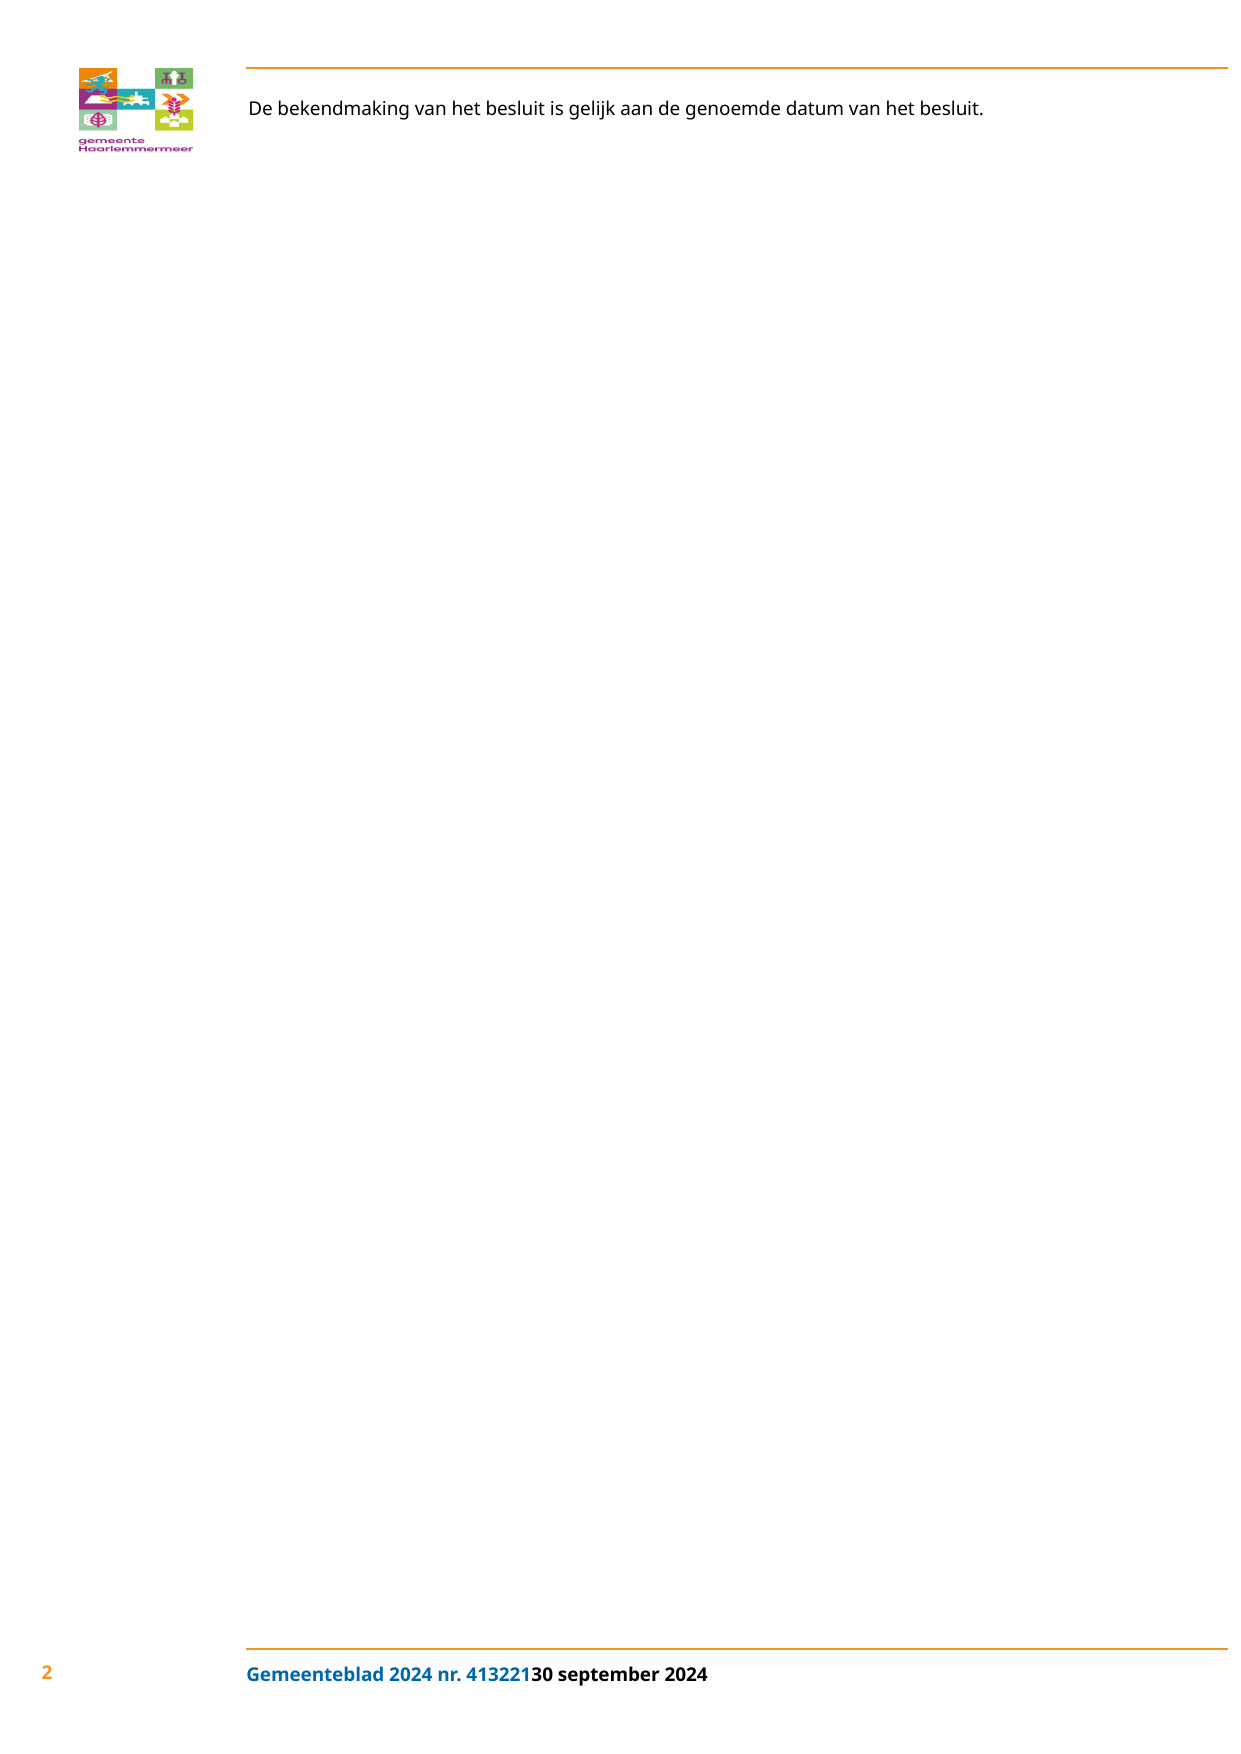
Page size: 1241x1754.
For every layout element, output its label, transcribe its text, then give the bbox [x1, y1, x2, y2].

text De bekendmaking van het besluit is gelijk aan de genoemde datum van het besluit. [248, 95, 1152, 121]
picture [41, 47, 231, 172]
